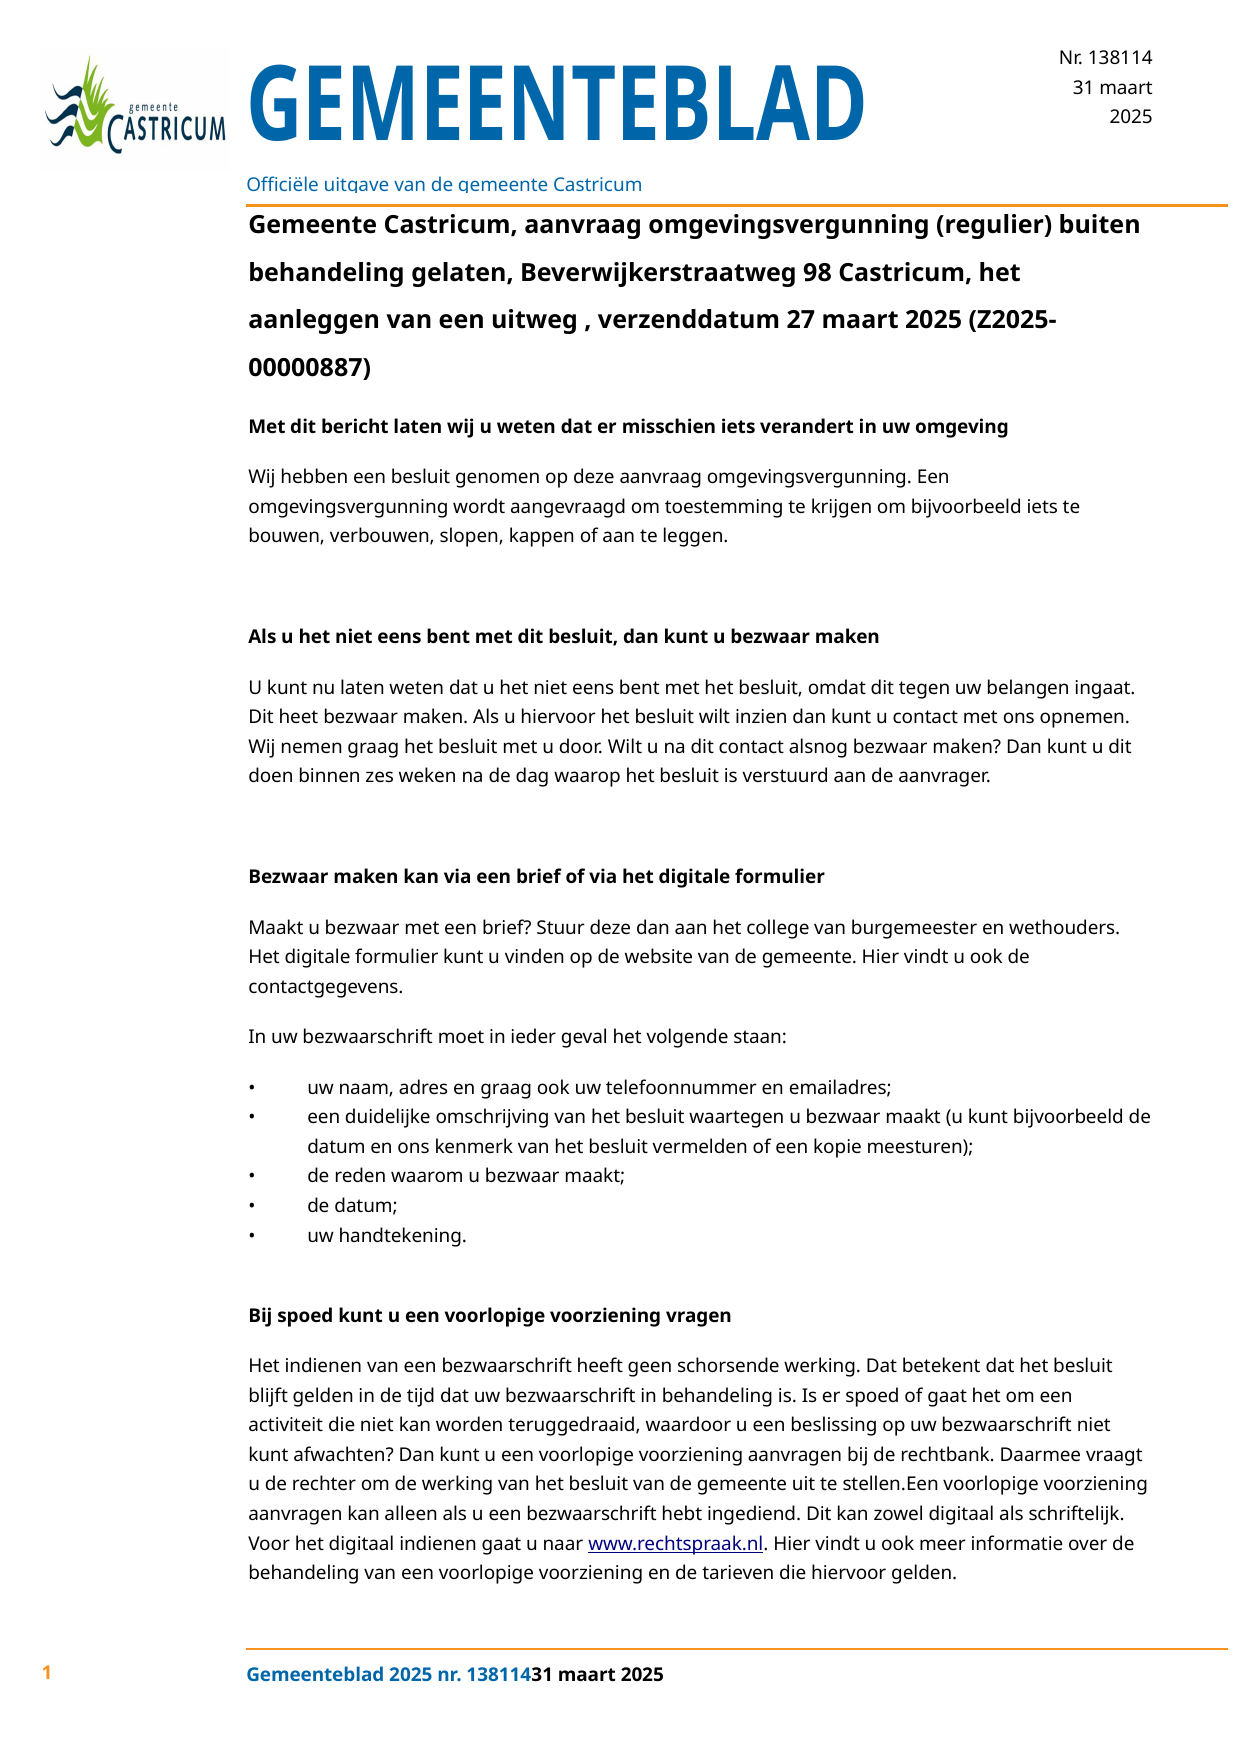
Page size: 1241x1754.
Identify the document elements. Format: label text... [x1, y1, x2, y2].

text Gemeente Castricum, aanvraag omgevingsvergunning (regulier) buiten behandeling gelaten, Beverwijkerstraatweg 98 Castricum, het aanleggen van een uitweg , verzenddatum 27 maart 2025 (Z2025-00000887) [248, 207, 1152, 384]
text Maakt u bezwaar met een brief? Stuur deze dan aan het college van burgemeester en wethouders. Het digitale formulier kunt u vinden op de website van de gemeente. Hier vindt u ook de contactgegevens. [248, 914, 1152, 999]
text Als u het niet eens bent met dit besluit, dan kunt u bezwaar maken [248, 623, 1152, 649]
list uw handtekening. [248, 1222, 1152, 1248]
list een duidelijke omschrijving van het besluit waartegen u bezwaar maakt (u kunt bijvoorbeeld de datum en ons kenmerk van het besluit vermelden of een kopie meesturen); [248, 1103, 1152, 1159]
text In uw bezwaarschrift moet in ieder geval het volgende staan: [248, 1023, 1152, 1049]
list de datum; [248, 1192, 1152, 1218]
text Bij spoed kunt u een voorlopige voorziening vragen [248, 1302, 1152, 1328]
list uw naam, adres en graag ook uw telefoonnummer en emailadres; [248, 1074, 1152, 1100]
text Bezwaar maken kan via een brief of via het digitale formulier [248, 863, 1152, 889]
list de reden waarom u bezwaar maakt; [248, 1163, 1152, 1188]
text Met dit bericht laten wij u weten dat er misschien iets verandert in uw omgeving [248, 413, 1152, 439]
text U kunt nu laten weten dat u het niet eens bent met het besluit, omdat dit tegen uw belangen ingaat. Dit heet bezwaar maken. Als u hiervoor het besluit wilt inzien dan kunt u contact met ons opnemen. Wij nemen graag het besluit met u door. Wilt u na dit contact alsnog bezwaar maken? Dan kunt u dit doen binnen zes weken na de dag waarop het besluit is verstuurd aan de aanvrager. [248, 674, 1152, 788]
picture [41, 47, 231, 172]
text Wij hebben een besluit genomen op deze aanvraag omgevingsvergunning. Een omgevingsvergunning wordt aangevraagd om toestemming te krijgen om bijvoorbeeld iets te bouwen, verbouwen, slopen, kappen of aan te leggen. [248, 463, 1152, 548]
text Het indienen van een bezwaarschrift heeft geen schorsende werking. Dat betekent dat het besluit blijft gelden in de tijd dat uw bezwaarschrift in behandeling is. Is er spoed of gaat het om een activiteit die niet kan worden teruggedraaid, waardoor u een beslissing op uw bezwaarschrift niet kunt afwachten? Dan kunt u een voorlopige voorziening aanvragen bij de rechtbank. Daarmee vraagt u de rechter om de werking van het besluit van de gemeente uit te stellen.Een voorlopige voorziening aanvragen kan alleen als u een bezwaarschrift hebt ingediend. Dit kan zowel digitaal als schriftelijk. Voor het digitaal indienen gaat u naar www.rechtspraak.nl. Hier vindt u ook meer informatie over de behandeling van een voorlopige voorziening en de tarieven die hiervoor gelden. [248, 1352, 1152, 1585]
